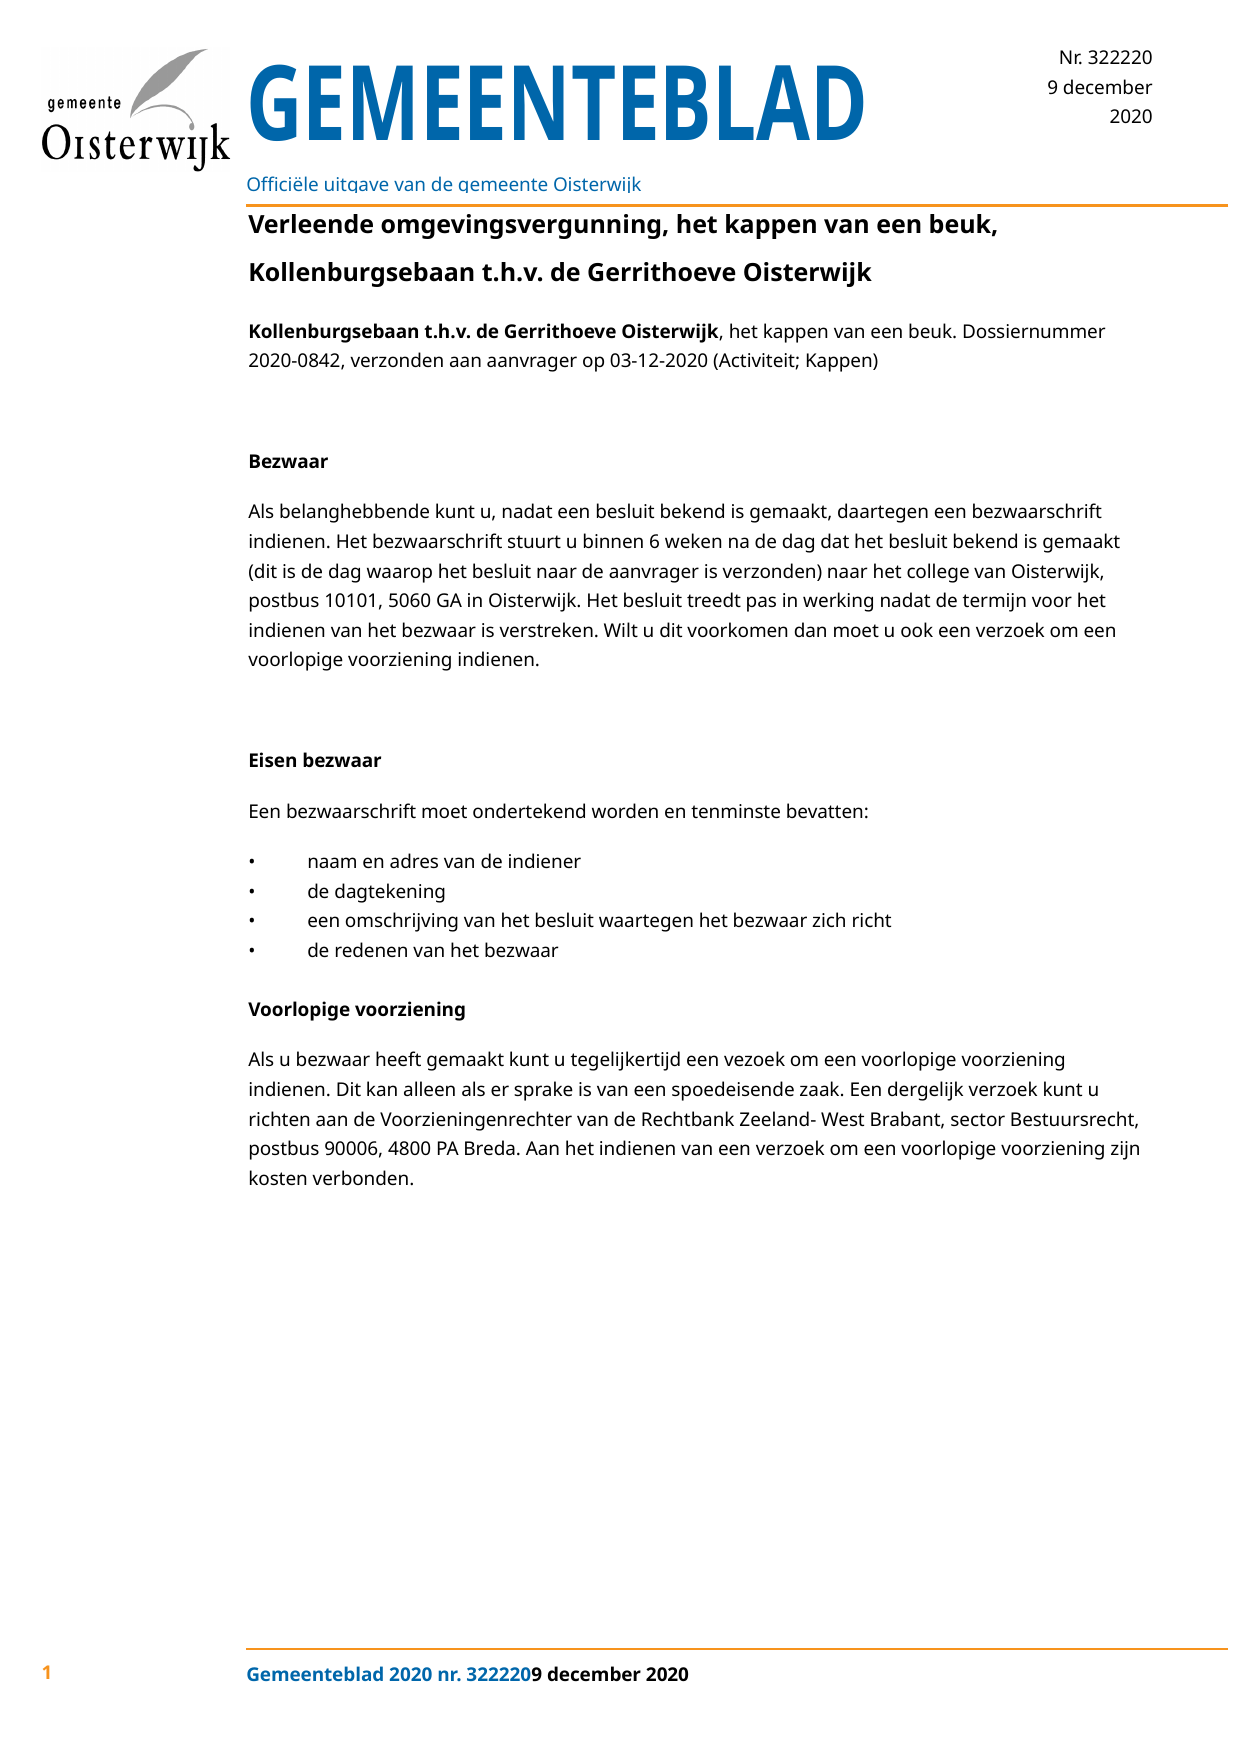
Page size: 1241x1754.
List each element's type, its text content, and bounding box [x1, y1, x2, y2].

text Eisen bezwaar [248, 747, 1152, 773]
list naam en adres van de indiener [248, 848, 1152, 874]
list een omschrijving van het besluit waartegen het bezwaar zich richt [248, 907, 1152, 933]
text Bezwaar [248, 448, 1152, 474]
list de dagtekening [248, 878, 1152, 904]
list de redenen van het bezwaar [248, 937, 1152, 963]
text Als u bezwaar heeft gemaakt kunt u tegelijkertijd een vezoek om een voorlopige voorziening indienen. Dit kan alleen als er sprake is van een spoedeisende zaak. Een dergelijk verzoek kunt u richten aan de Voorzieningenrechter van de Rechtbank Zeeland- West Brabant, sector Bestuursrecht, postbus 90006, 4800 PA Breda. Aan het indienen van een verzoek om een voorlopige voorziening zijn kosten verbonden. [248, 1047, 1152, 1191]
text Een bezwaarschrift moet ondertekend worden en tenminste bevatten: [248, 798, 1152, 824]
text Voorlopige voorziening [248, 996, 1152, 1022]
picture [41, 47, 231, 172]
text Als belanghebbende kunt u, nadat een besluit bekend is gemaakt, daartegen een bezwaarschrift indienen. Het bezwaarschrift stuurt u binnen 6 weken na de dag dat het besluit bekend is gemaakt (dit is de dag waarop het besluit naar de aanvrager is verzonden) naar het college van Oisterwijk, postbus 10101, 5060 GA in Oisterwijk. Het besluit treedt pas in werking nadat de termijn voor het indienen van het bezwaar is verstreken. Wilt u dit voorkomen dan moet u ook een verzoek om een voorlopige voorziening indienen. [248, 499, 1152, 672]
text Verleende omgevingsvergunning, het kappen van een beuk, Kollenburgsebaan t.h.v. de Gerrithoeve Oisterwijk [248, 207, 1152, 288]
text Kollenburgsebaan t.h.v. de Gerrithoeve Oisterwijk, het kappen van een beuk. Dossiernummer 2020-0842, verzonden aan aanvrager op 03-12-2020 (Activiteit; Kappen) [248, 318, 1152, 373]
